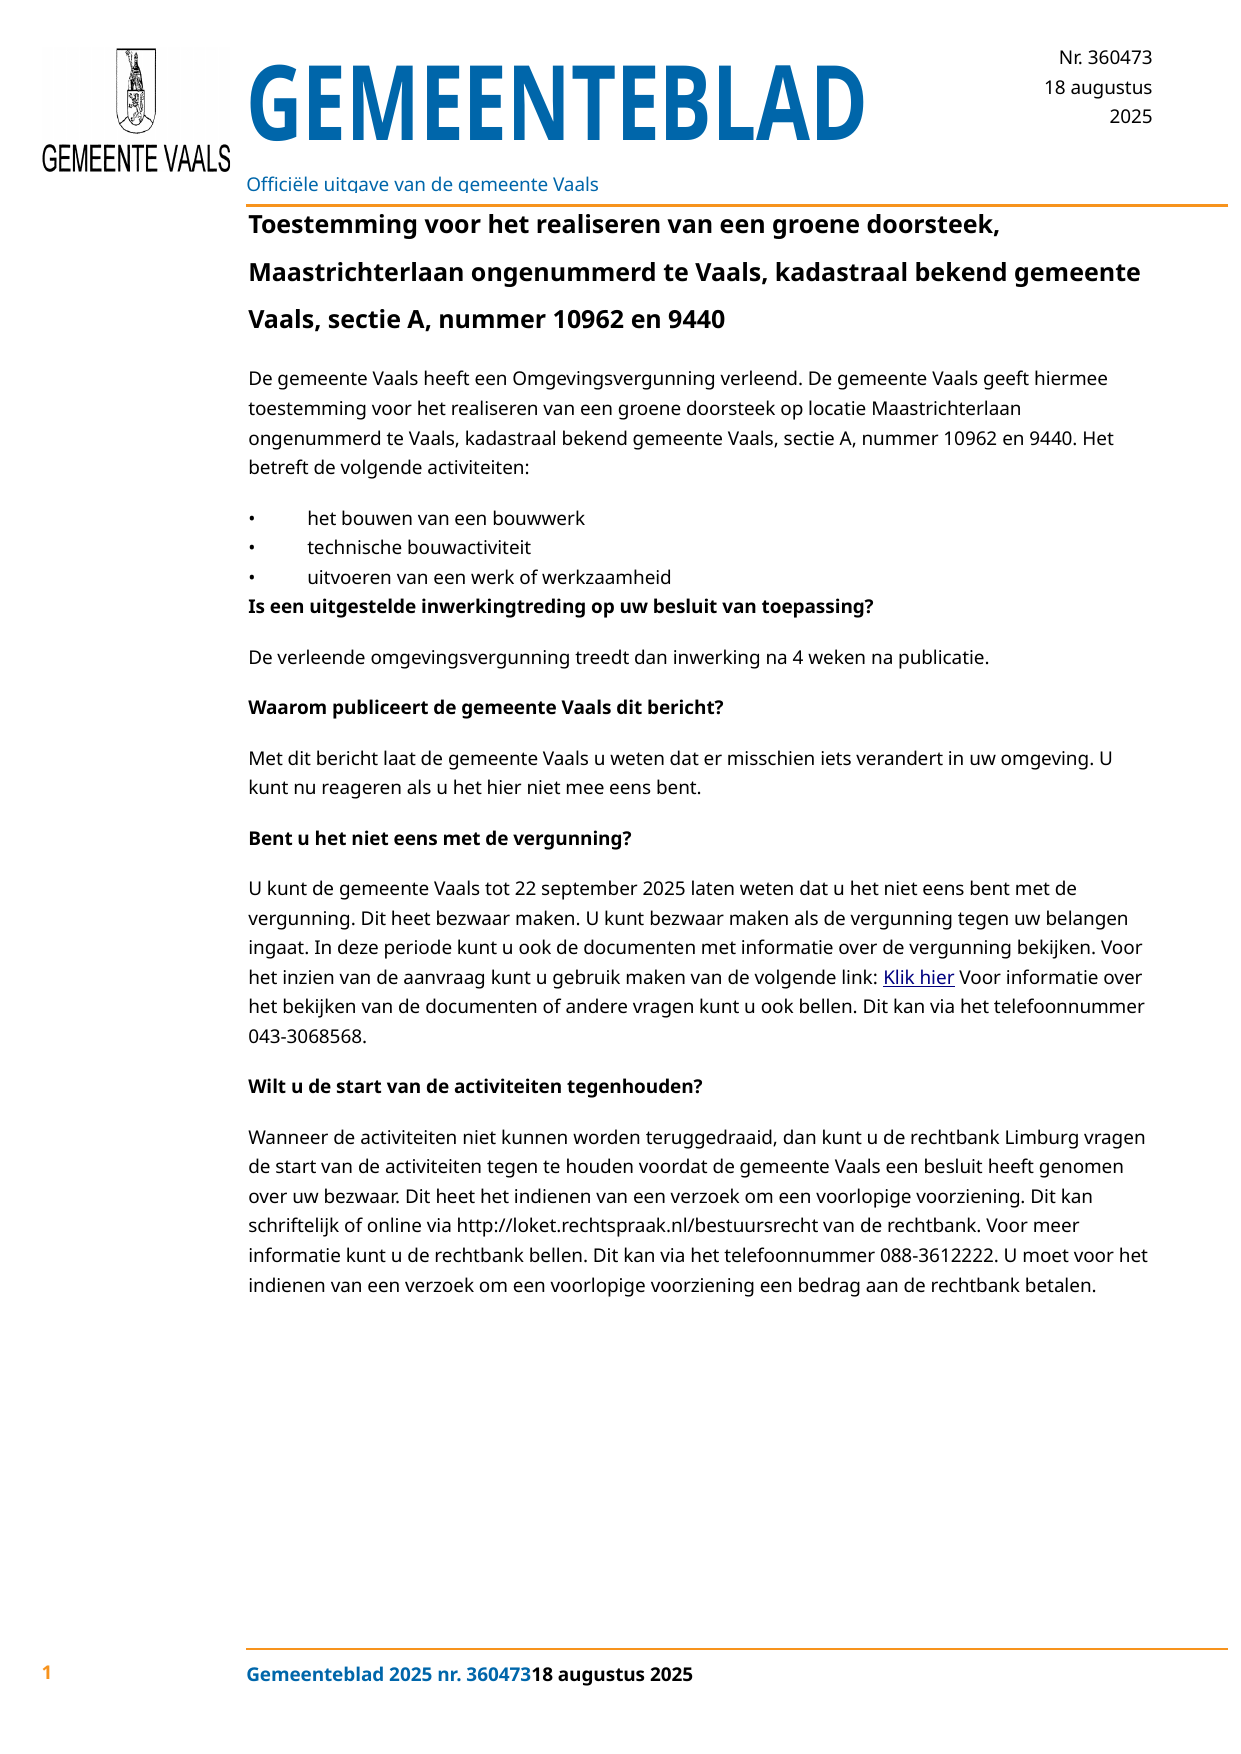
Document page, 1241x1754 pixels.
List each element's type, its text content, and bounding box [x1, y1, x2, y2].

text Waarom publiceert de gemeente Vaals dit bericht? [248, 694, 1152, 720]
text De verleende omgevingsvergunning treedt dan inwerking na 4 weken na publicatie. [248, 644, 1152, 669]
text De gemeente Vaals heeft een Omgevingsvergunning verleend. De gemeente Vaals geeft hiermee toestemming voor het realiseren van een groene doorsteek op locatie Maastrichterlaan ongenummerd te Vaals, kadastraal bekend gemeente Vaals, sectie A, nummer 10962 en 9440. Het betreft de volgende activiteiten: [248, 366, 1152, 480]
text Bent u het niet eens met de vergunning? [248, 825, 1152, 850]
list het bouwen van een bouwwerk [248, 505, 1152, 530]
list uitvoeren van een werk of werkzaamheid [248, 564, 1152, 589]
text Toestemming voor het realiseren van een groene doorsteek, Maastrichterlaan ongenummerd te Vaals, kadastraal bekend gemeente Vaals, sectie A, nummer 10962 en 9440 [248, 207, 1152, 336]
list technische bouwactiviteit [248, 534, 1152, 560]
text U kunt de gemeente Vaals tot 22 september 2025 laten weten dat u het niet eens bent met de vergunning. Dit heet bezwaar maken. U kunt bezwaar maken als de vergunning tegen uw belangen ingaat. In deze periode kunt u ook de documenten met informatie over de vergunning bekijken. Voor het inzien van de aanvraag kunt u gebruik maken van de volgende link: Klik hier Voor informatie over het bekijken van de documenten of andere vragen kunt u ook bellen. Dit kan via het telefoonnummer 043-3068568. [248, 875, 1152, 1049]
text Wilt u de start van de activiteiten tegenhouden? [248, 1073, 1152, 1099]
picture [41, 47, 231, 172]
text Wanneer de activiteiten niet kunnen worden teruggedraaid, dan kunt u de rechtbank Limburg vragen de start van de activiteiten tegen te houden voordat de gemeente Vaals een besluit heeft genomen over uw bezwaar. Dit heet het indienen van een verzoek om een voorlopige voorziening. Dit kan schriftelijk of online via http://loket.rechtspraak.nl/bestuursrecht van de rechtbank. Voor meer informatie kunt u de rechtbank bellen. Dit kan via het telefoonnummer 088-3612222. U moet voor het indienen van een verzoek om een voorlopige voorziening een bedrag aan de rechtbank betalen. [248, 1124, 1152, 1297]
text Is een uitgestelde inwerkingtreding op uw besluit van toepassing? [248, 593, 1152, 619]
text Met dit bericht laat de gemeente Vaals u weten dat er misschien iets verandert in uw omgeving. U kunt nu reageren als u het hier niet mee eens bent. [248, 745, 1152, 800]
